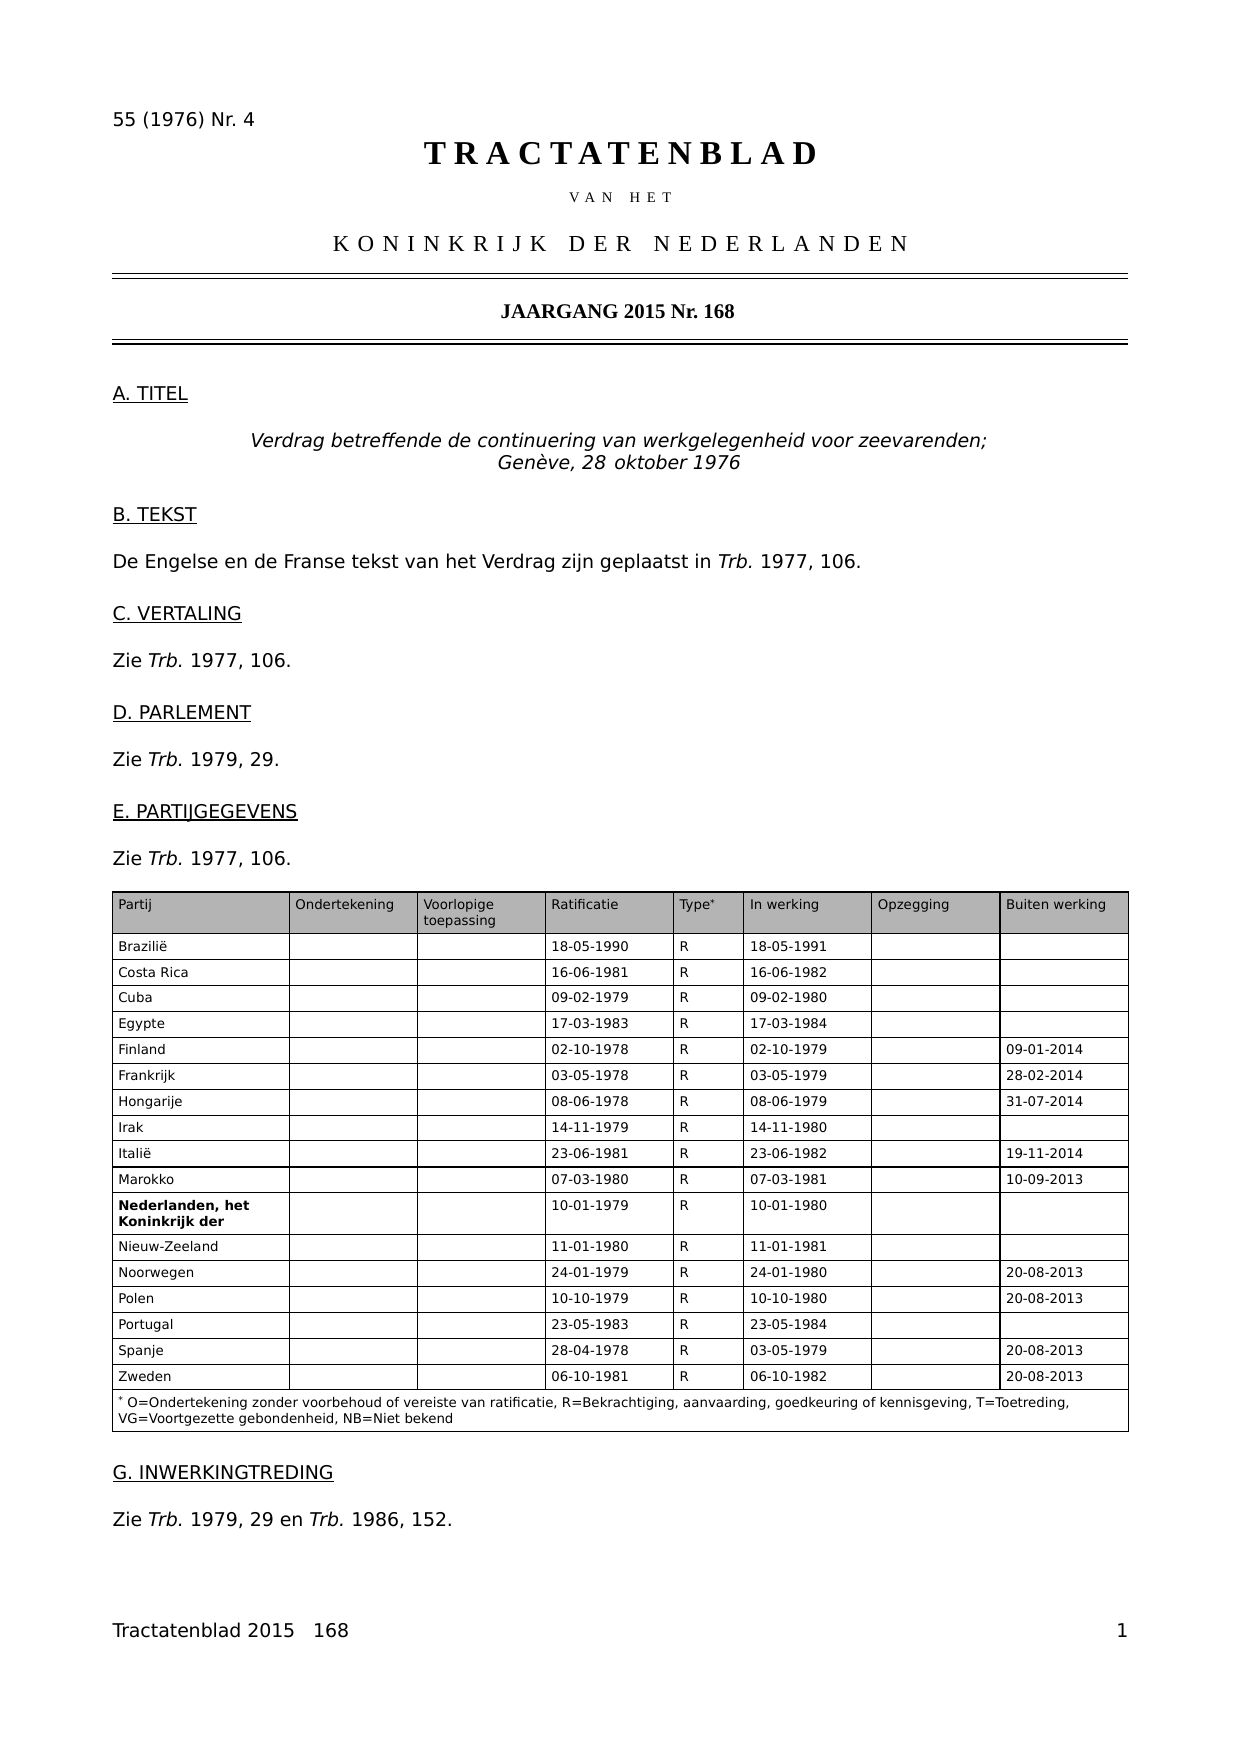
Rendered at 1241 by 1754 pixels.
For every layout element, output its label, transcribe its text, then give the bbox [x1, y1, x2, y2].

table_cell 16-06-1981 [546, 960, 673, 985]
table_cell [1001, 986, 1128, 1011]
table_cell [290, 1141, 417, 1166]
table_cell 14-11-1979 [546, 1116, 673, 1140]
table_cell [418, 1168, 545, 1192]
table_cell R [674, 1365, 743, 1389]
table_cell [290, 1012, 417, 1037]
table_cell [290, 934, 417, 959]
table_cell [418, 1287, 545, 1312]
table_cell 09-01-2014 [1001, 1038, 1128, 1063]
table_cell [418, 1064, 545, 1088]
text KONINKRIJK DER NEDERLANDEN [112, 229, 1128, 256]
table_cell [1001, 1116, 1128, 1140]
table_cell R [674, 1116, 743, 1140]
table_cell 10-10-1980 [744, 1287, 871, 1312]
table_cell [418, 1141, 545, 1166]
table_header Ondertekening [290, 893, 417, 933]
table_cell R [674, 1090, 743, 1114]
table_cell 11-01-1981 [744, 1235, 871, 1260]
table_cell 24-01-1980 [744, 1261, 871, 1286]
table_cell [290, 1261, 417, 1286]
text De Engelse en de Franse tekst van het Verdrag zijn geplaatst in Trb. 1977, 106. [112, 551, 1128, 573]
table_cell R [674, 1235, 743, 1260]
table_header Opzegging [872, 893, 999, 933]
table_cell [872, 1116, 999, 1140]
table_cell [872, 1168, 999, 1192]
table_cell 23-06-1982 [744, 1141, 871, 1166]
table_cell [418, 1193, 545, 1234]
table_cell [418, 1090, 545, 1114]
table_cell [872, 934, 999, 959]
table_cell 03-05-1979 [744, 1339, 871, 1363]
subtitle C. VERTALING [112, 603, 1128, 625]
table_header Type* [674, 893, 743, 933]
table_cell [872, 986, 999, 1011]
table_cell [290, 1365, 417, 1389]
table_cell R [674, 1261, 743, 1286]
table_cell Zweden [113, 1365, 289, 1389]
text JAARGANG 2015 Nr. 168 [112, 299, 1128, 323]
table_cell 20-08-2013 [1001, 1261, 1128, 1286]
table_header In werking [744, 893, 871, 933]
table_cell 09-02-1979 [546, 986, 673, 1011]
table_cell R [674, 1287, 743, 1312]
table_cell [418, 1038, 545, 1063]
text 55 (1976) Nr. 4 [112, 109, 1128, 131]
table_cell Brazilië [113, 934, 289, 959]
table_cell 31-07-2014 [1001, 1090, 1128, 1114]
table_cell 02-10-1978 [546, 1038, 673, 1063]
table_cell Hongarije [113, 1090, 289, 1114]
table_cell [418, 1261, 545, 1286]
table_cell [418, 934, 545, 959]
text Zie Trb. 1979, 29. [112, 749, 1128, 771]
table_cell 11-01-1980 [546, 1235, 673, 1260]
subtitle B. TEKST [112, 504, 1128, 526]
table_cell [418, 1365, 545, 1389]
table_cell 10-01-1980 [744, 1193, 871, 1234]
table_cell [872, 1261, 999, 1286]
table_cell Marokko [113, 1168, 289, 1192]
table_cell [290, 960, 417, 985]
table_cell Costa Rica [113, 960, 289, 985]
table_cell R [674, 1168, 743, 1192]
table_cell 23-05-1984 [744, 1313, 871, 1337]
table_cell 17-03-1984 [744, 1012, 871, 1037]
table_cell 16-06-1982 [744, 960, 871, 985]
table_cell 28-04-1978 [546, 1339, 673, 1363]
table_cell [872, 1038, 999, 1063]
table_cell [1001, 1313, 1128, 1337]
table_cell [290, 1090, 417, 1114]
table_cell Irak [113, 1116, 289, 1140]
table_cell 03-05-1979 [744, 1064, 871, 1088]
table_cell 06-10-1981 [546, 1365, 673, 1389]
table_cell [872, 960, 999, 985]
table_cell 28-02-2014 [1001, 1064, 1128, 1088]
table_cell [290, 986, 417, 1011]
table_cell * O=Ondertekening zonder voorbehoud of vereiste van ratificatie, R=Bekrachtiging, aanvaarding, goedkeuring of kennisgeving, T=Toetreding, VG=Voortgezette gebondenheid, NB=Niet bekend [113, 1390, 1128, 1431]
text Zie Trb. 1977, 106. [112, 650, 1128, 672]
table_cell 06-10-1982 [744, 1365, 871, 1389]
table_cell R [674, 986, 743, 1011]
table_cell [290, 1193, 417, 1234]
table_cell [1001, 1012, 1128, 1037]
table_cell 23-05-1983 [546, 1313, 673, 1337]
table_cell R [674, 1339, 743, 1363]
table_cell 09-02-1980 [744, 986, 871, 1011]
table_cell [418, 1313, 545, 1337]
subtitle D. PARLEMENT [112, 702, 1128, 724]
table_cell R [674, 1012, 743, 1037]
table_cell [872, 1193, 999, 1234]
table_cell Nederlanden, het Koninkrijk der [113, 1193, 289, 1234]
text TRACTATENBLAD [112, 133, 1128, 172]
table_cell [290, 1339, 417, 1363]
table_header Voorlopige toepassing [418, 893, 545, 933]
table_cell 08-06-1978 [546, 1090, 673, 1114]
table_cell [872, 1141, 999, 1166]
table_cell 20-08-2013 [1001, 1287, 1128, 1312]
text Zie Trb. 1979, 29 en Trb. 1986, 152. [112, 1509, 1128, 1531]
table_cell 07-03-1981 [744, 1168, 871, 1192]
table_cell Noorwegen [113, 1261, 289, 1286]
table_cell [872, 1339, 999, 1363]
subtitle A. TITEL [112, 383, 1128, 405]
table_cell [872, 1235, 999, 1260]
table_cell 10-09-2013 [1001, 1168, 1128, 1192]
table_cell Spanje [113, 1339, 289, 1363]
table_cell R [674, 1064, 743, 1088]
table_cell Finland [113, 1038, 289, 1063]
table_header Partij [113, 893, 289, 933]
table_cell 18-05-1991 [744, 934, 871, 959]
table_cell 08-06-1979 [744, 1090, 871, 1114]
table_cell [418, 960, 545, 985]
table_cell [290, 1235, 417, 1260]
table_cell 03-05-1978 [546, 1064, 673, 1088]
table_cell 19-11-2014 [1001, 1141, 1128, 1166]
table_cell [418, 1339, 545, 1363]
text Zie Trb. 1977, 106. [112, 848, 1128, 869]
table_cell R [674, 960, 743, 985]
table_cell [290, 1064, 417, 1088]
table_cell R [674, 1038, 743, 1063]
table_cell [1001, 960, 1128, 985]
table_cell R [674, 934, 743, 959]
table_header Ratificatie [546, 893, 673, 933]
table_cell [872, 1287, 999, 1312]
table_cell Cuba [113, 986, 289, 1011]
table_cell 17-03-1983 [546, 1012, 673, 1037]
table_cell [872, 1365, 999, 1389]
table_cell 07-03-1980 [546, 1168, 673, 1192]
table_cell [872, 1012, 999, 1037]
table_cell R [674, 1141, 743, 1166]
table_cell 23-06-1981 [546, 1141, 673, 1166]
table_cell [872, 1090, 999, 1114]
table_cell [1001, 1235, 1128, 1260]
table_cell 14-11-1980 [744, 1116, 871, 1140]
table_cell Frankrijk [113, 1064, 289, 1088]
table_cell Portugal [113, 1313, 289, 1337]
table_cell [290, 1116, 417, 1140]
table_cell [290, 1038, 417, 1063]
table_cell [872, 1313, 999, 1337]
table_cell 20-08-2013 [1001, 1339, 1128, 1363]
subtitle E. PARTIJGEGEVENS [112, 801, 1128, 823]
table_cell 24-01-1979 [546, 1261, 673, 1286]
table_cell 10-01-1979 [546, 1193, 673, 1234]
table_cell 02-10-1979 [744, 1038, 871, 1063]
table_cell Nieuw-Zeeland [113, 1235, 289, 1260]
table_cell 18-05-1990 [546, 934, 673, 959]
table_cell [418, 986, 545, 1011]
table_cell R [674, 1193, 743, 1234]
table_cell Egypte [113, 1012, 289, 1037]
table_cell Italië [113, 1141, 289, 1166]
text VAN HET [112, 189, 1128, 206]
table_cell [418, 1012, 545, 1037]
table_cell [290, 1168, 417, 1192]
table_cell R [674, 1313, 743, 1337]
table_cell [290, 1313, 417, 1337]
table_cell [1001, 1193, 1128, 1234]
table_cell Polen [113, 1287, 289, 1312]
text Verdrag betreffende de continuering van werkgelegenheid voor zeevarenden; [112, 430, 1128, 452]
table_cell [290, 1287, 417, 1312]
table_header Buiten werking [1001, 893, 1128, 933]
table_cell 20-08-2013 [1001, 1365, 1128, 1389]
table_cell 10-10-1979 [546, 1287, 673, 1312]
table_cell [418, 1235, 545, 1260]
table_cell [872, 1064, 999, 1088]
table_cell [418, 1116, 545, 1140]
text Genève, 28 oktober 1976 [112, 452, 1128, 474]
table_cell [1001, 934, 1128, 959]
subtitle G. INWERKINGTREDING [112, 1462, 1128, 1484]
